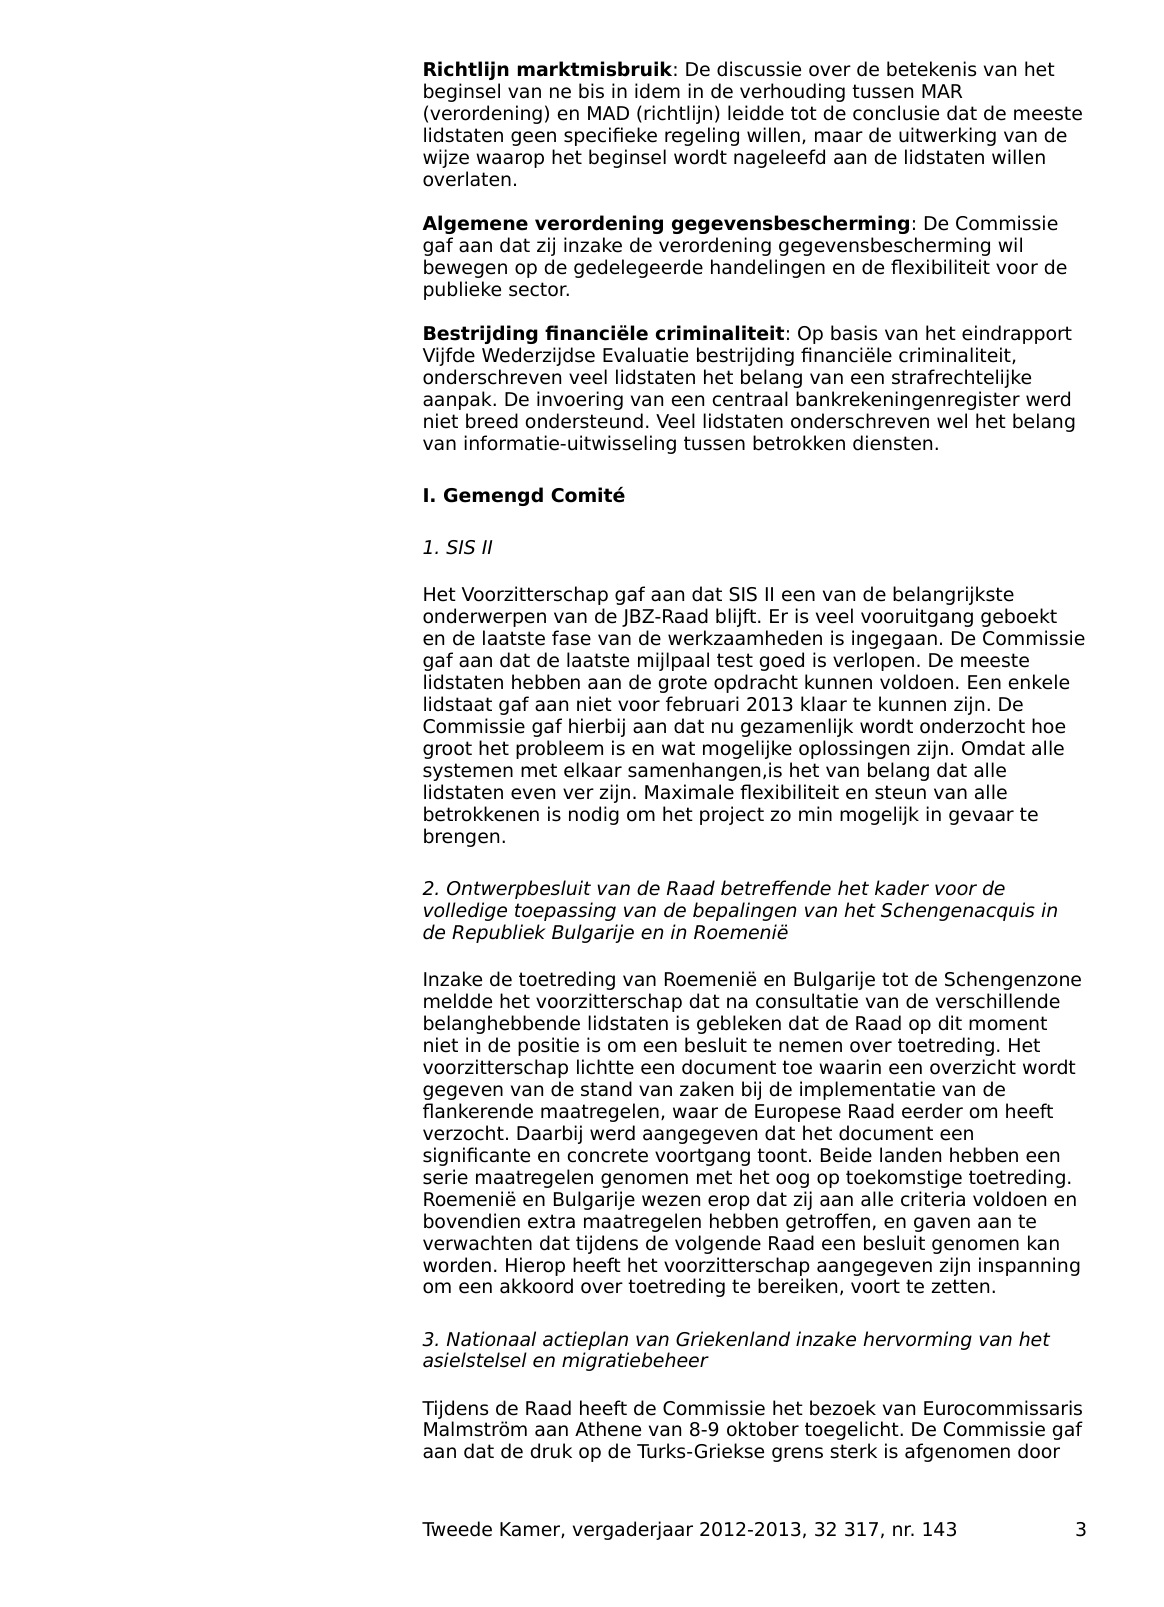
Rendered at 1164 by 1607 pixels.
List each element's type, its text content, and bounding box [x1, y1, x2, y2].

text Het Voorzitterschap gaf aan dat SIS II een van de belangrijkste onderwerpen van de JBZ-Raad blijft. Er is veel vooruitgang geboekt en de laatste fase van de werkzaamheden is ingegaan. De Commissie gaf aan dat de laatste mijlpaal test goed is verlopen. De meeste lidstaten hebben aan de grote opdracht kunnen voldoen. Een enkele lidstaat gaf aan niet voor februari 2013 klaar te kunnen zijn. De Commissie gaf hierbij aan dat nu gezamenlijk wordt onderzocht hoe groot het probleem is en wat mogelijke oplossingen zijn. Omdat alle systemen met elkaar samenhangen,is het van belang dat alle lidstaten even ver zijn. Maximale flexibiliteit en steun van alle betrokkenen is nodig om het project zo min mogelijk in gevaar te brengen. [422, 584, 1087, 848]
text Richtlijn marktmisbruik: De discussie over de betekenis van het beginsel van ne bis in idem in de verhouding tussen MAR (verordening) en MAD (richtlijn) leidde tot de conclusie dat de meeste lidstaten geen specifieke regeling willen, maar de uitwerking van de wijze waarop het beginsel wordt nageleefd aan de lidstaten willen overlaten. [422, 59, 1087, 191]
subtitle 3. Nationaal actieplan van Griekenland inzake hervorming van het asielstelsel en migratiebeheer [422, 1328, 1087, 1372]
subtitle 1. SIS II [422, 537, 1087, 559]
text Algemene verordening gegevensbescherming: De Commissie gaf aan dat zij inzake de verordening gegevensbescherming wil bewegen op de gedelegeerde handelingen en de flexibiliteit voor de publieke sector. [422, 213, 1087, 301]
text Bestrijding financiële criminaliteit: Op basis van het eindrapport Vijfde Wederzijdse Evaluatie bestrijding financiële criminaliteit, onderschreven veel lidstaten het belang van een strafrechtelijke aanpak. De invoering van een centraal bankrekeningenregister werd niet breed ondersteund. Veel lidstaten onderschreven wel het belang van informatie-uitwisseling tussen betrokken diensten. [422, 323, 1087, 455]
subtitle 2. Ontwerpbesluit van de Raad betreffende het kader voor de volledige toepassing van de bepalingen van het Schengenacquis in de Republiek Bulgarije en in Roemenië [422, 878, 1087, 944]
subtitle I. Gemengd Comité [422, 485, 1087, 507]
text Tijdens de Raad heeft de Commissie het bezoek van Eurocommissaris Malmström aan Athene van 8-9 oktober toegelicht. De Commissie gaf aan dat de druk op de Turks-Griekse grens sterk is afgenomen door [422, 1397, 1087, 1463]
text Inzake de toetreding van Roemenië en Bulgarije tot de Schengenzone meldde het voorzitterschap dat na consultatie van de verschillende belanghebbende lidstaten is gebleken dat de Raad op dit moment niet in de positie is om een besluit te nemen over toetreding. Het voorzitterschap lichtte een document toe waarin een overzicht wordt gegeven van de stand van zaken bij de implementatie van de flankerende maatregelen, waar de Europese Raad eerder om heeft verzocht. Daarbij werd aangegeven dat het document een significante en concrete voortgang toont. Beide landen hebben een serie maatregelen genomen met het oog op toekomstige toetreding. Roemenië en Bulgarije wezen erop dat zij aan alle criteria voldoen en bovendien extra maatregelen hebben getroffen, en gaven aan te verwachten dat tijdens de volgende Raad een besluit genomen kan worden. Hierop heeft het voorzitterschap aangegeven zijn inspanning om een akkoord over toetreding te bereiken, voort te zetten. [422, 969, 1087, 1298]
